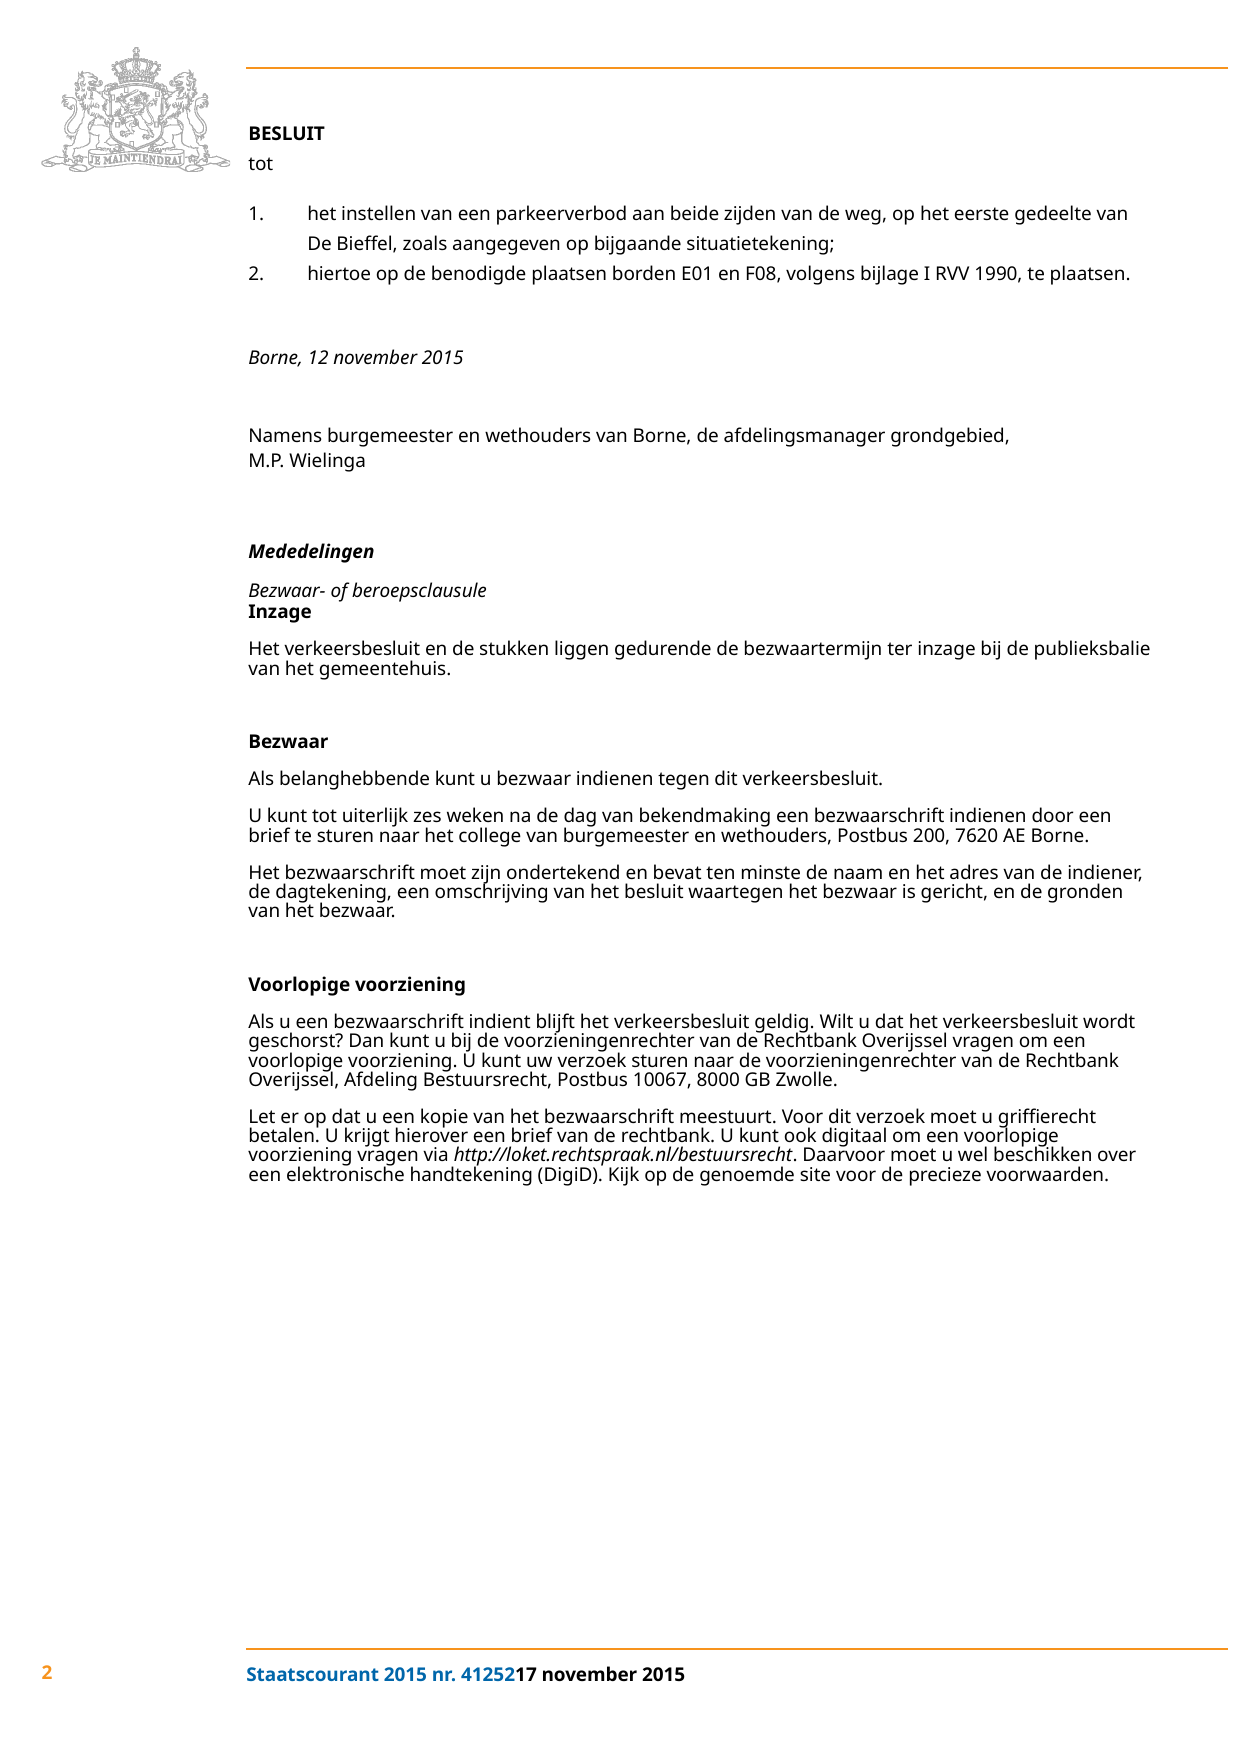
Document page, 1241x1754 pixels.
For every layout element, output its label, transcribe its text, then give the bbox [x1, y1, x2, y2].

text Inzage [248, 603, 1152, 622]
text M.P. Wielinga [248, 447, 1152, 473]
text Namens burgemeester en wethouders van Borne, de afdelingsmanager grondgebied, [248, 422, 1152, 447]
text Bezwaar- of beroepsclausule [248, 577, 1152, 603]
text Het bezwaarschrift moet zijn ondertekend en bevat ten minste de naam en het adres van de indiener, de dagtekening, een omschrijving van het besluit waartegen het bezwaar is gericht, en de gronden van het bezwaar. [248, 864, 1152, 921]
text U kunt tot uiterlijk zes weken na de dag van bekendmaking een bezwaarschrift indienen door een brief te sturen naar het college van burgemeester en wethouders, Postbus 200, 7620 AE Borne. [248, 807, 1152, 846]
list het instellen van een parkeerverbod aan beide zijden van de weg, op het eerste gedeelte van De Bieffel, zoals aangegeven op bijgaande situatietekening; [248, 201, 1152, 256]
text Als belanghebbende kunt u bezwaar indienen tegen dit verkeersbesluit. [248, 770, 1152, 790]
text Let er op dat u een kopie van het bezwaarschrift meestuurt. Voor dit verzoek moet u griffierecht betalen. U krijgt hierover een brief van de rechtbank. U kunt ook digitaal om een voorlopige voorziening vragen via http://loket.rechtspraak.nl/bestuursrecht. Daarvoor moet u wel beschikken over een elektronische handtekening (DigiD). Kijk op de genoemde site voor de precieze voorwaarden. [248, 1108, 1152, 1185]
text Bezwaar [248, 733, 1152, 753]
picture [41, 47, 231, 172]
text Als u een bezwaarschrift indient blijft het verkeersbesluit geldig. Wilt u dat het verkeersbesluit wordt geschorst? Dan kunt u bij de voorzieningenrechter van de Rechtbank Overijssel vragen om een voorlopige voorziening. U kunt uw verzoek sturen naar de voorzieningenrechter van de Rechtbank Overijssel, Afdeling Bestuursrecht, Postbus 10067, 8000 GB Zwolle. [248, 1013, 1152, 1090]
text Borne, 12 november 2015 [248, 344, 1152, 370]
text BESLUIT [248, 121, 1152, 146]
text Het verkeersbesluit en de stukken liggen gedurende de bezwaartermijn ter inzage bij de publieksbalie van het gemeentehuis. [248, 640, 1152, 679]
text Mededelingen [248, 538, 1152, 564]
text Voorlopige voorziening [248, 976, 1152, 995]
list hiertoe op de benodigde plaatsen borden E01 en F08, volgens bijlage I RVV 1990, te plaatsen. [248, 260, 1152, 285]
text tot [248, 150, 1152, 176]
